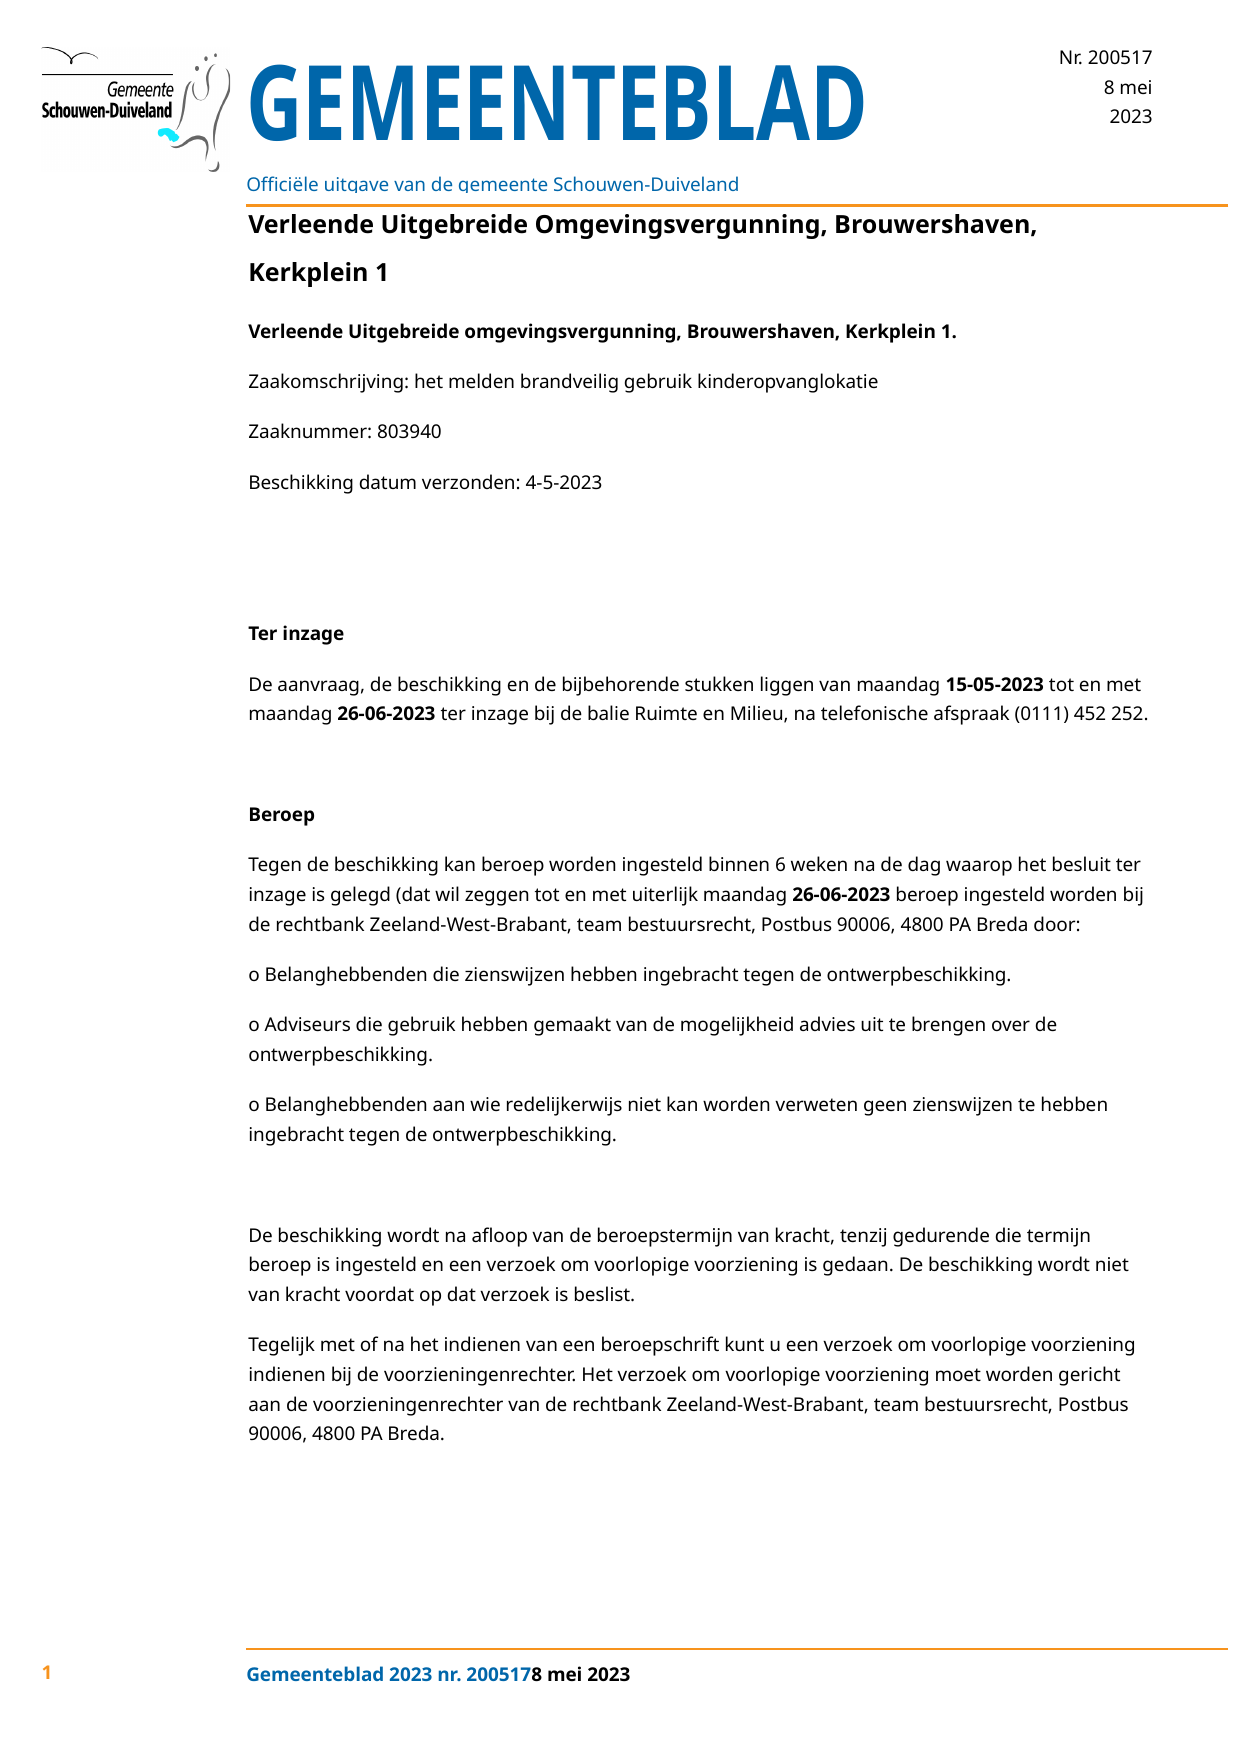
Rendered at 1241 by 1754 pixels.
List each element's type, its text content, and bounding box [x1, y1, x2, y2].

text Verleende Uitgebreide Omgevingsvergunning, Brouwershaven, Kerkplein 1 [248, 207, 1152, 288]
text Ter inzage [248, 620, 1152, 646]
text Beroep [248, 801, 1152, 827]
text o Belanghebbenden die zienswijzen hebben ingebracht tegen de ontwerpbeschikking. [248, 961, 1152, 987]
text o Belanghebbenden aan wie redelijkerwijs niet kan worden verweten geen zienswijzen te hebben ingebracht tegen de ontwerpbeschikking. [248, 1092, 1152, 1147]
text Beschikking datum verzonden: 4-5-2023 [248, 469, 1152, 495]
picture [41, 47, 231, 172]
text o Adviseurs die gebruik hebben gemaakt van de mogelijkheid advies uit te brengen over de ontwerpbeschikking. [248, 1012, 1152, 1067]
text De aanvraag, de beschikking en de bijbehorende stukken liggen van maandag 15-05-2023 tot en met maandag 26-06-2023 ter inzage bij de balie Ruimte en Milieu, na telefonische afspraak (0111) 452 252. [248, 671, 1152, 726]
text Zaakomschrijving: het melden brandveilig gebruik kinderopvanglokatie [248, 368, 1152, 394]
text De beschikking wordt na afloop van de beroepstermijn van kracht, tenzij gedurende die termijn beroep is ingesteld en een verzoek om voorlopige voorziening is gedaan. De beschikking wordt niet van kracht voordat op dat verzoek is beslist. [248, 1222, 1152, 1307]
text Tegen de beschikking kan beroep worden ingesteld binnen 6 weken na de dag waarop het besluit ter inzage is gelegd (dat wil zeggen tot en met uiterlijk maandag 26-06-2023 beroep ingesteld worden bij de rechtbank Zeeland-West-Brabant, team bestuursrecht, Postbus 90006, 4800 PA Breda door: [248, 852, 1152, 937]
text Tegelijk met of na het indienen van een beroepschrift kunt u een verzoek om voorlopige voorziening indienen bij de voorzieningenrechter. Het verzoek om voorlopige voorziening moet worden gericht aan de voorzieningenrechter van de rechtbank Zeeland-West-Brabant, team bestuursrecht, Postbus 90006, 4800 PA Breda. [248, 1332, 1152, 1446]
text Verleende Uitgebreide omgevingsvergunning, Brouwershaven, Kerkplein 1. [248, 318, 1152, 344]
text Zaaknummer: 803940 [248, 419, 1152, 444]
